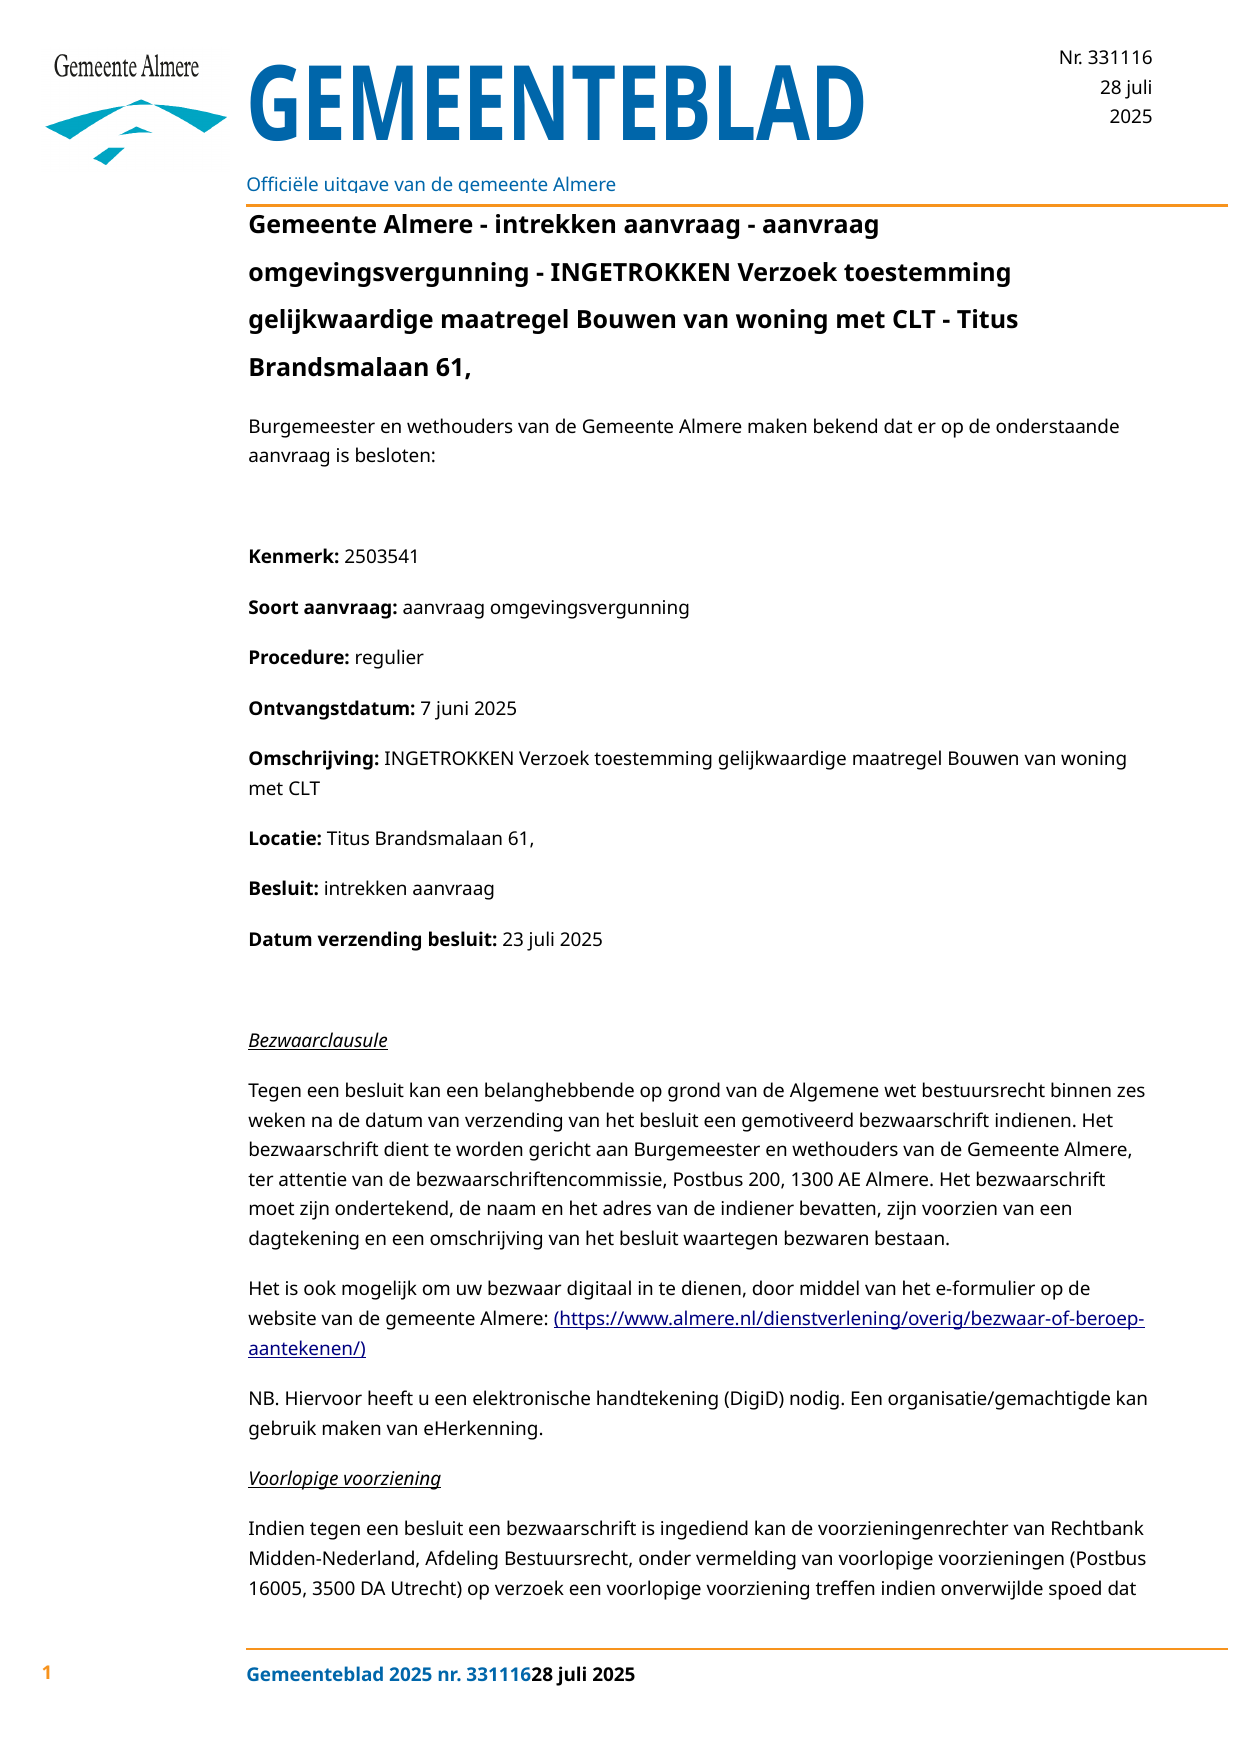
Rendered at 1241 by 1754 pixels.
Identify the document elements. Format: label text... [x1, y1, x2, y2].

text Procedure: regulier [248, 644, 1152, 670]
text Datum verzending besluit: 23 juli 2025 [248, 926, 1152, 952]
text NB. Hiervoor heeft u een elektronische handtekening (DigiD) nodig. Een organisatie/gemachtigde kan gebruik maken van eHerkenning. [248, 1385, 1152, 1441]
text Bezwaarclausule [248, 1027, 1152, 1053]
text Gemeente Almere - intrekken aanvraag - aanvraag omgevingsvergunning - INGETROKKEN Verzoek toestemming gelijkwaardige maatregel Bouwen van woning met CLT - Titus Brandsmalaan 61, [248, 207, 1152, 384]
text Burgemeester en wethouders van de Gemeente Almere maken bekend dat er op de onderstaande aanvraag is besloten: [248, 413, 1152, 468]
text Omschrijving: INGETROKKEN Verzoek toestemming gelijkwaardige maatregel Bouwen van woning met CLT [248, 745, 1152, 801]
text Locatie: Titus Brandsmalaan 61, [248, 825, 1152, 851]
text Tegen een besluit kan een belanghebbende op grond van de Algemene wet bestuursrecht binnen zes weken na de datum van verzending van het besluit een gemotiveerd bezwaarschrift indienen. Het bezwaarschrift dient te worden gericht aan Burgemeester en wethouders van de Gemeente Almere, ter attentie van de bezwaarschriftencommissie, Postbus 200, 1300 AE Almere. Het bezwaarschrift moet zijn ondertekend, de naam en het adres van de indiener bevatten, zijn voorzien van een dagtekening en een omschrijving van het besluit waartegen bezwaren bestaan. [248, 1077, 1152, 1251]
text Het is ook mogelijk om uw bezwaar digitaal in te dienen, door middel van het e-formulier op de website van de gemeente Almere: (https://www.almere.nl/dienstverlening/overig/bezwaar-of-beroep-aantekenen/) [248, 1276, 1152, 1361]
text Kenmerk: 2503541 [248, 543, 1152, 569]
text Indien tegen een besluit een bezwaarschrift is ingediend kan de voorzieningenrechter van Rechtbank Midden-Nederland, Afdeling Bestuursrecht, onder vermelding van voorlopige voorzieningen (Postbus 16005, 3500 DA Utrecht) op verzoek een voorlopige voorziening treffen indien onverwijlde spoed dat [248, 1516, 1152, 1601]
text Soort aanvraag: aanvraag omgevingsvergunning [248, 594, 1152, 620]
picture [41, 47, 231, 172]
text Ontvangstdatum: 7 juni 2025 [248, 695, 1152, 721]
text Besluit: intrekken aanvraag [248, 876, 1152, 901]
text Voorlopige voorziening [248, 1465, 1152, 1491]
